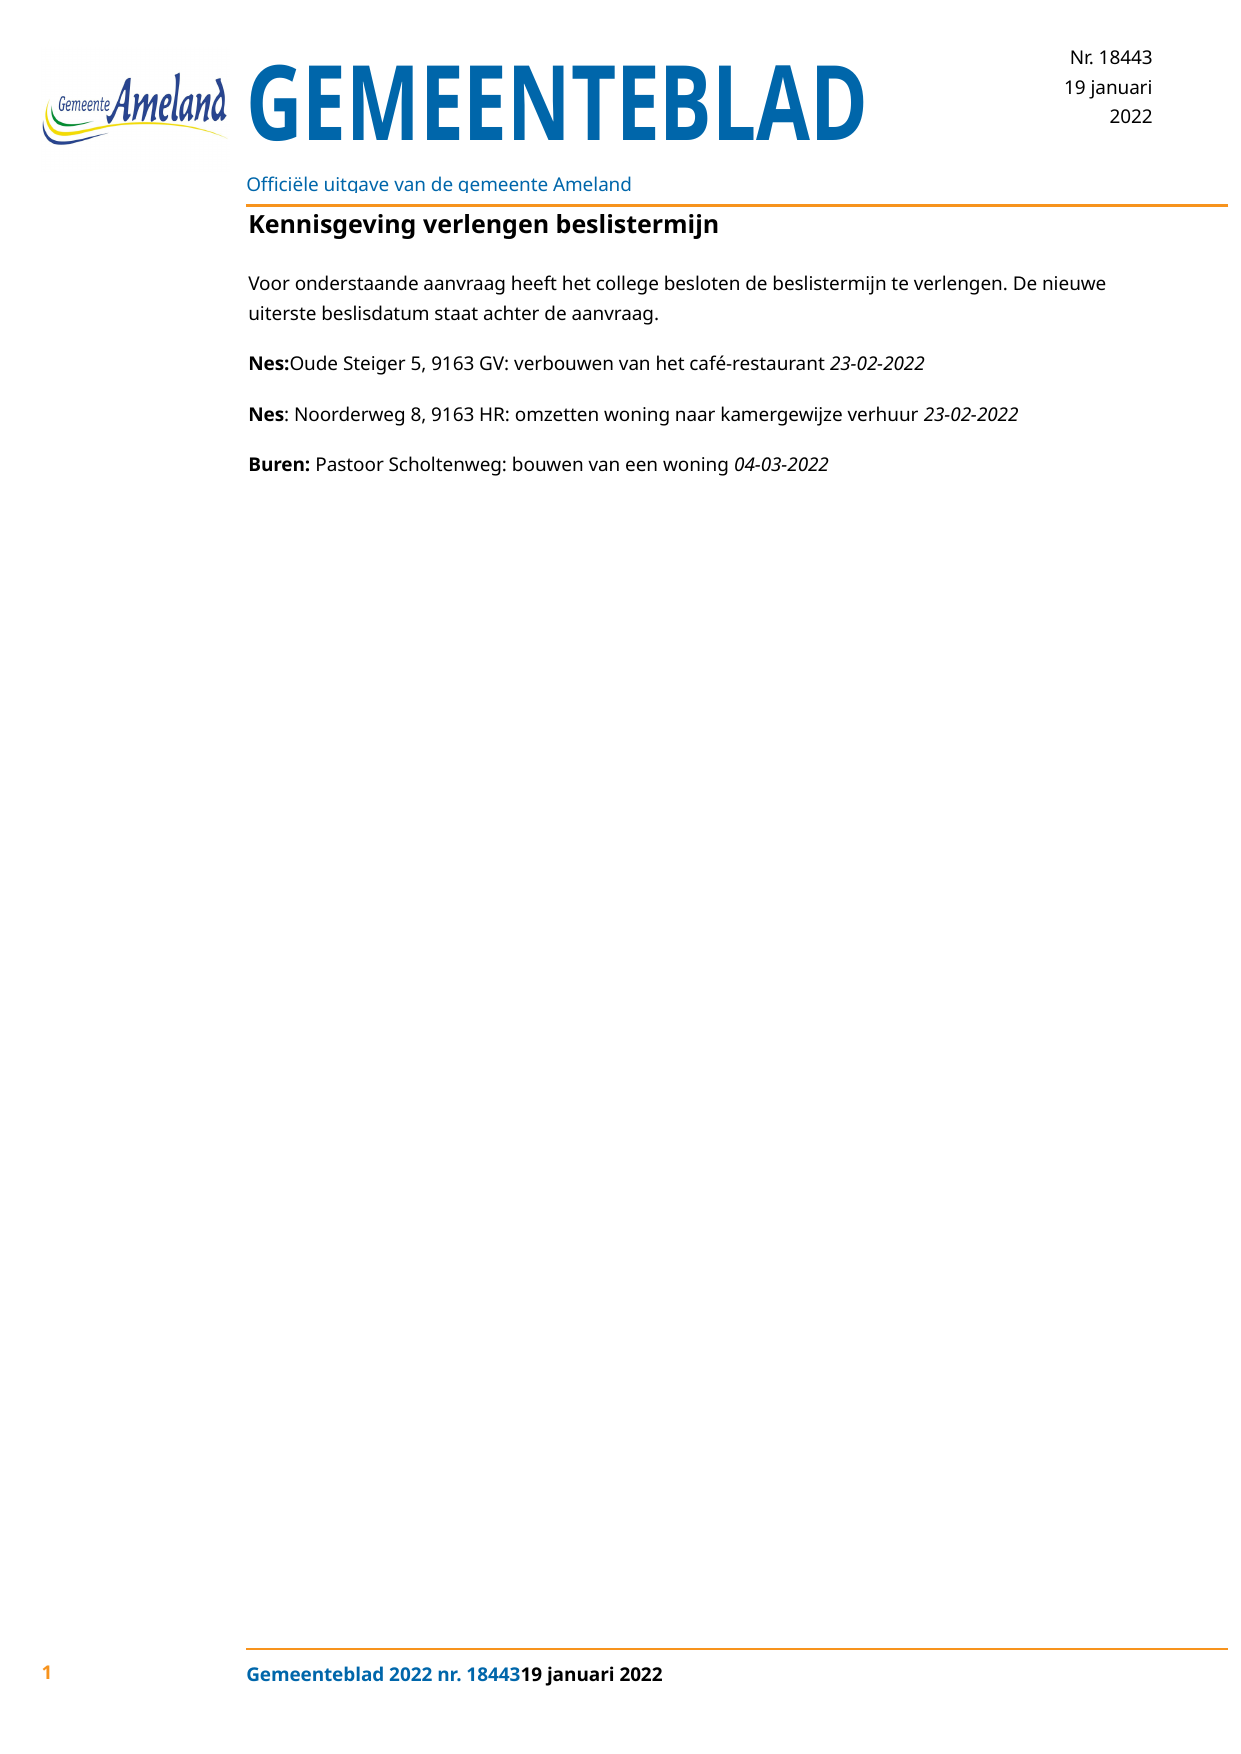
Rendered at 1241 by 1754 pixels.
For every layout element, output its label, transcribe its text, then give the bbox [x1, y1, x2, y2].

picture [41, 47, 231, 172]
text Voor onderstaande aanvraag heeft het college besloten de beslistermijn te verlengen. De nieuwe uiterste beslisdatum staat achter de aanvraag. [248, 270, 1152, 326]
text Nes: Noorderweg 8, 9163 HR: omzetten woning naar kamergewijze verhuur 23-02-2022 [248, 401, 1152, 426]
text Kennisgeving verlengen beslistermijn [248, 207, 1152, 241]
text Buren: Pastoor Scholtenweg: bouwen van een woning 04-03-2022 [248, 451, 1152, 477]
text Nes:Oude Steiger 5, 9163 GV: verbouwen van het café-restaurant 23-02-2022 [248, 350, 1152, 376]
